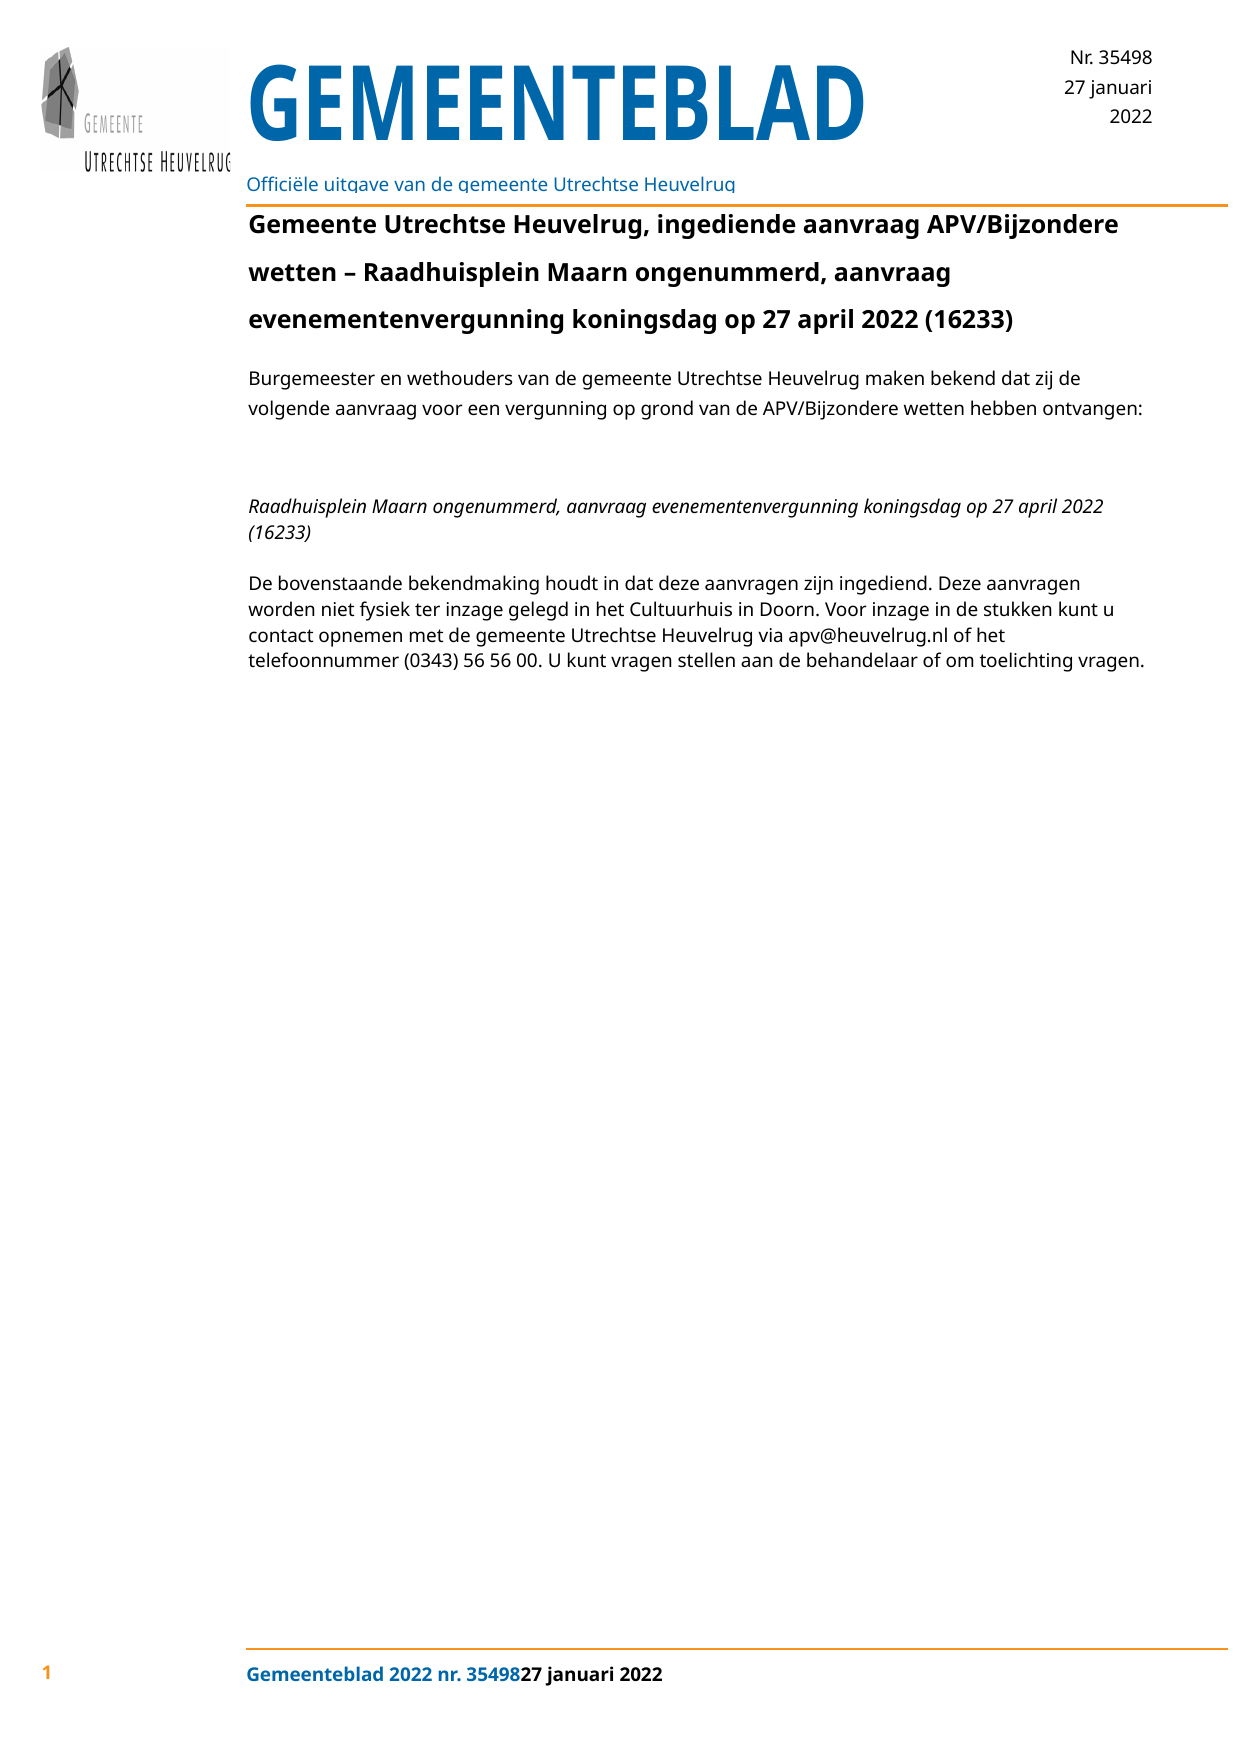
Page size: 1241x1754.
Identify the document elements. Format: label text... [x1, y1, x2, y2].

text Raadhuisplein Maarn ongenummerd, aanvraag evenementenvergunning koningsdag op 27 april 2022 (16233) [248, 493, 1152, 545]
text De bovenstaande bekendmaking houdt in dat deze aanvragen zijn ingediend. Deze aanvragen worden niet fysiek ter inzage gelegd in het Cultuurhuis in Doorn. Voor inzage in de stukken kunt u contact opnemen met de gemeente Utrechtse Heuvelrug via apv@heuvelrug.nl of het telefoonnummer (0343) 56 56 00. U kunt vragen stellen aan de behandelaar of om toelichting vragen. [248, 571, 1152, 673]
text Gemeente Utrechtse Heuvelrug, ingediende aanvraag APV/Bijzondere wetten – Raadhuisplein Maarn ongenummerd, aanvraag evenementenvergunning koningsdag op 27 april 2022 (16233) [248, 207, 1152, 336]
text Burgemeester en wethouders van de gemeente Utrechtse Heuvelrug maken bekend dat zij de volgende aanvraag voor een vergunning op grond van de APV/Bijzondere wetten hebben ontvangen: [248, 366, 1152, 421]
picture [41, 47, 231, 172]
